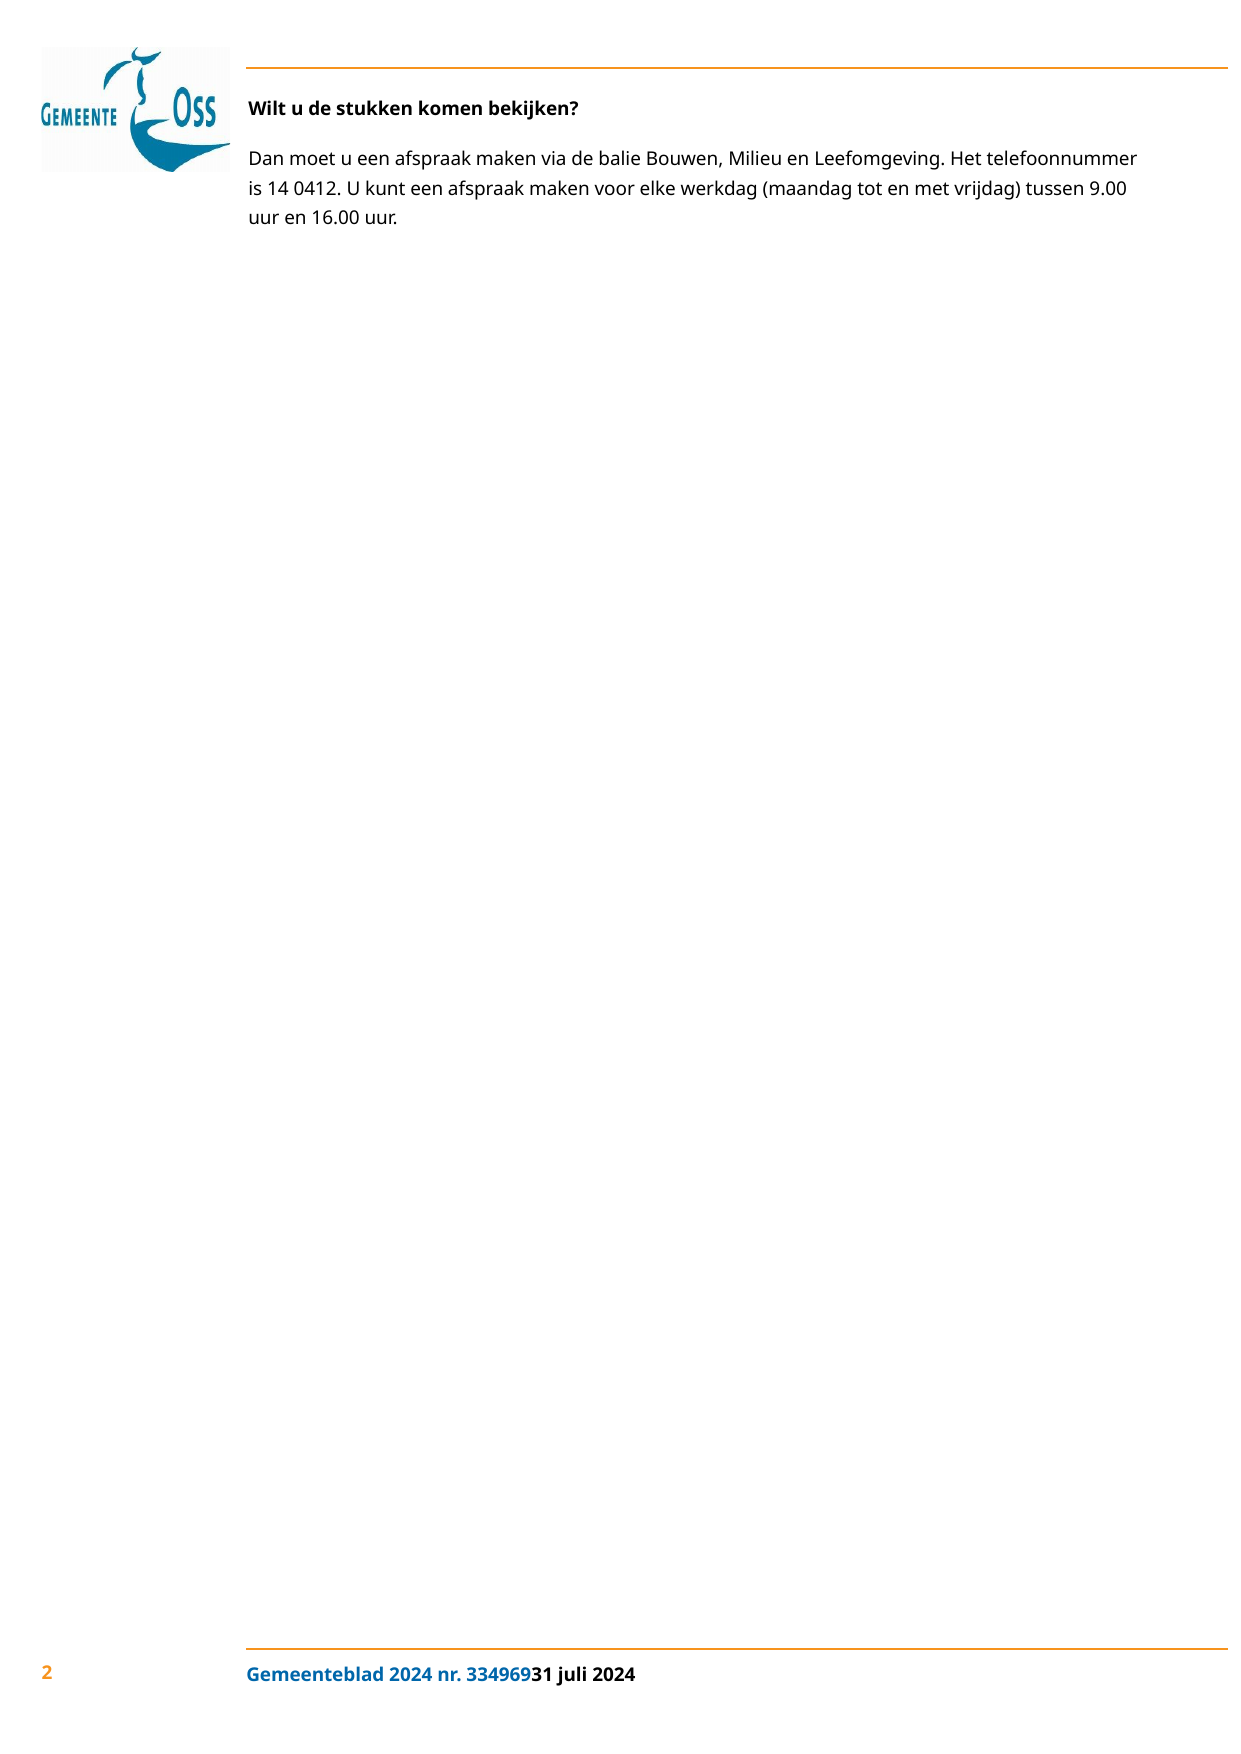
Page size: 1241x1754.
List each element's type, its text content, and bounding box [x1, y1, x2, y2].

picture [41, 47, 231, 172]
text Wilt u de stukken komen bekijken? [248, 95, 1152, 121]
text Dan moet u een afspraak maken via de balie Bouwen, Milieu en Leefomgeving. Het telefoonnummer is 14 0412. U kunt een afspraak maken voor elke werkdag (maandag tot en met vrijdag) tussen 9.00 uur en 16.00 uur. [248, 145, 1152, 230]
